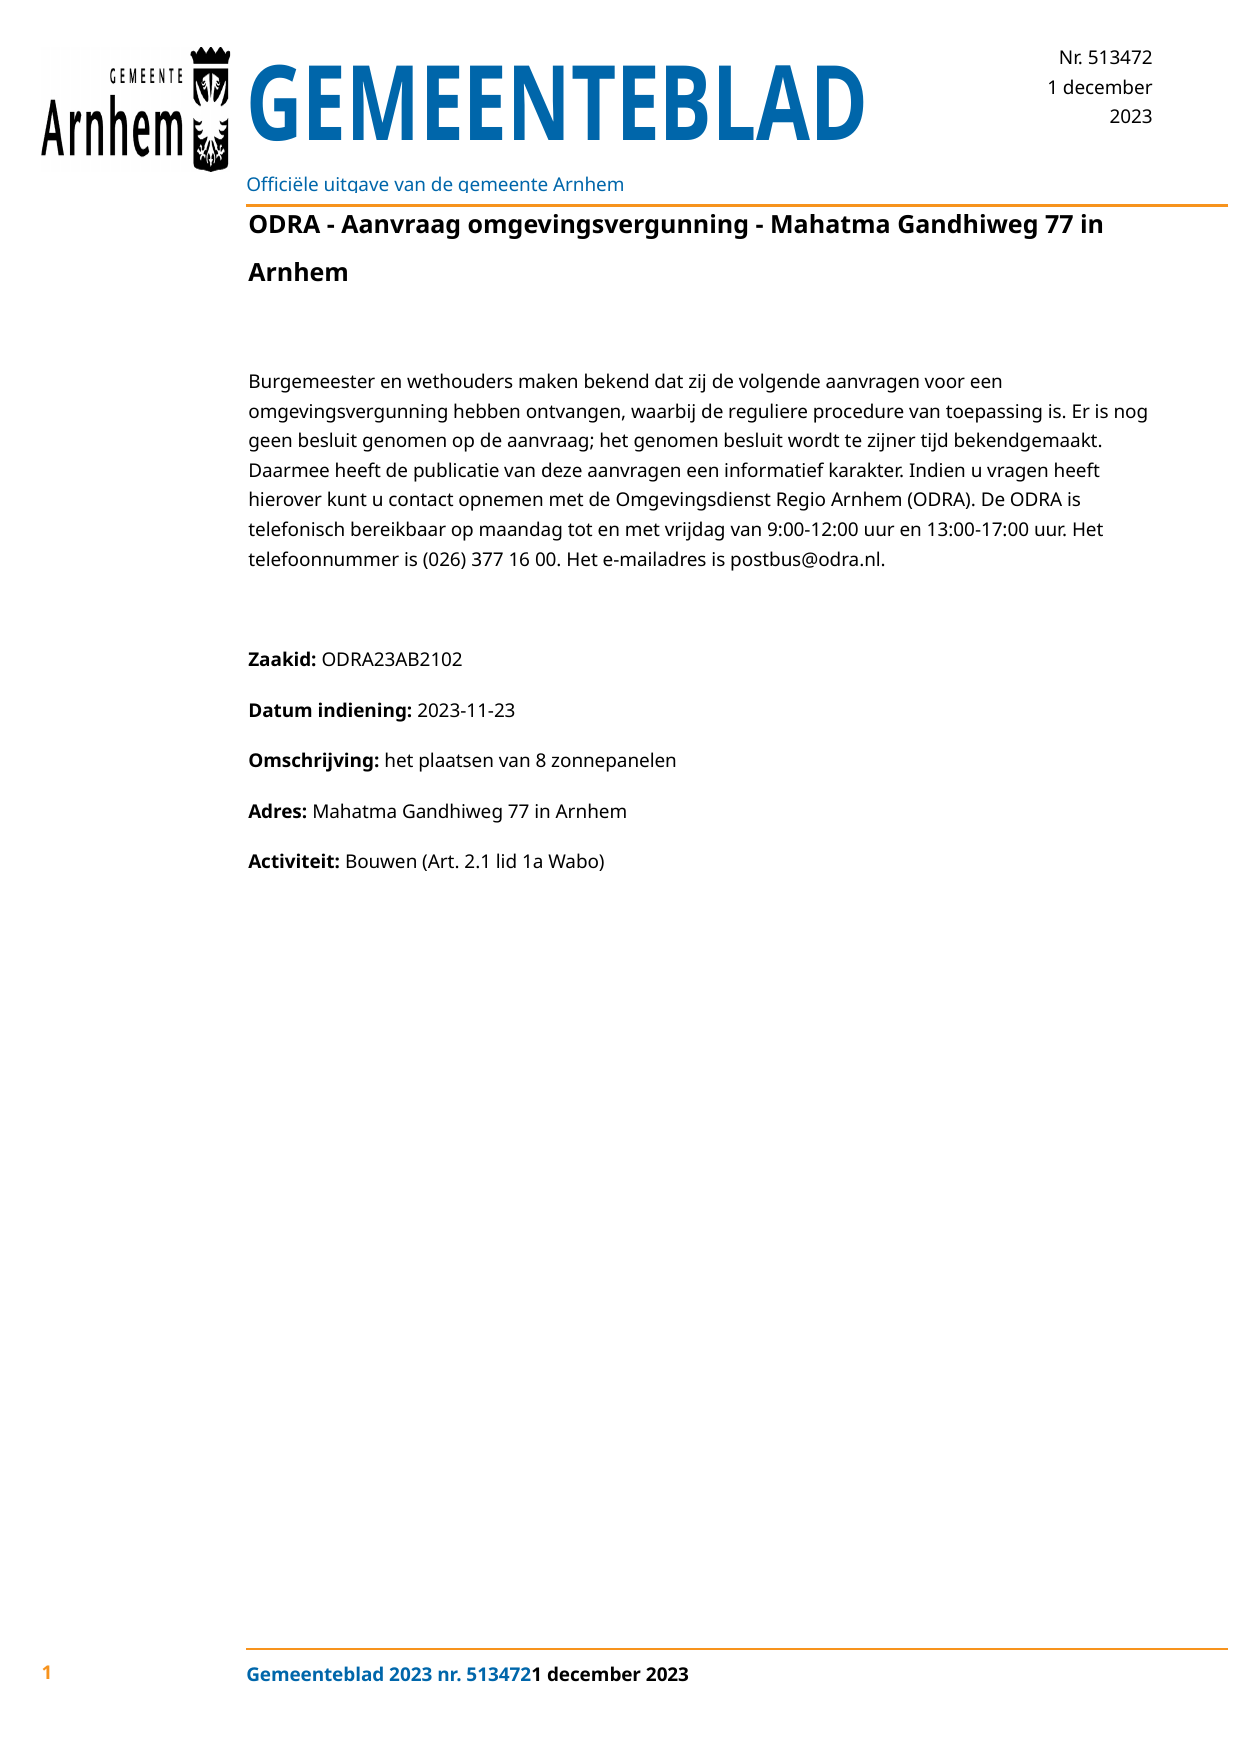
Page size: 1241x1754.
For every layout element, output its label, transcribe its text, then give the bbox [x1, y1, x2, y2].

text Burgemeester en wethouders maken bekend dat zij de volgende aanvragen voor een omgevingsvergunning hebben ontvangen, waarbij de reguliere procedure van toepassing is. Er is nog geen besluit genomen op de aanvraag; het genomen besluit wordt te zijner tijd bekendgemaakt. Daarmee heeft de publicatie van deze aanvragen een informatief karakter. Indien u vragen heeft hierover kunt u contact opnemen met de Omgevingsdienst Regio Arnhem (ODRA). De ODRA is telefonisch bereikbaar op maandag tot en met vrijdag van 9:00-12:00 uur en 13:00-17:00 uur. Het telefoonnummer is (026) 377 16 00. Het e-mailadres is postbus@odra.nl. [248, 368, 1152, 572]
text ODRA - Aanvraag omgevingsvergunning - Mahatma Gandhiweg 77 in Arnhem [248, 207, 1152, 288]
text Adres: Mahatma Gandhiweg 77 in Arnhem [248, 798, 1152, 824]
text Datum indiening: 2023-11-23 [248, 697, 1152, 723]
picture [41, 47, 231, 172]
text Activiteit: Bouwen (Art. 2.1 lid 1a Wabo) [248, 848, 1152, 874]
text Zaakid: ODRA23AB2102 [248, 647, 1152, 672]
text Omschrijving: het plaatsen van 8 zonnepanelen [248, 747, 1152, 773]
